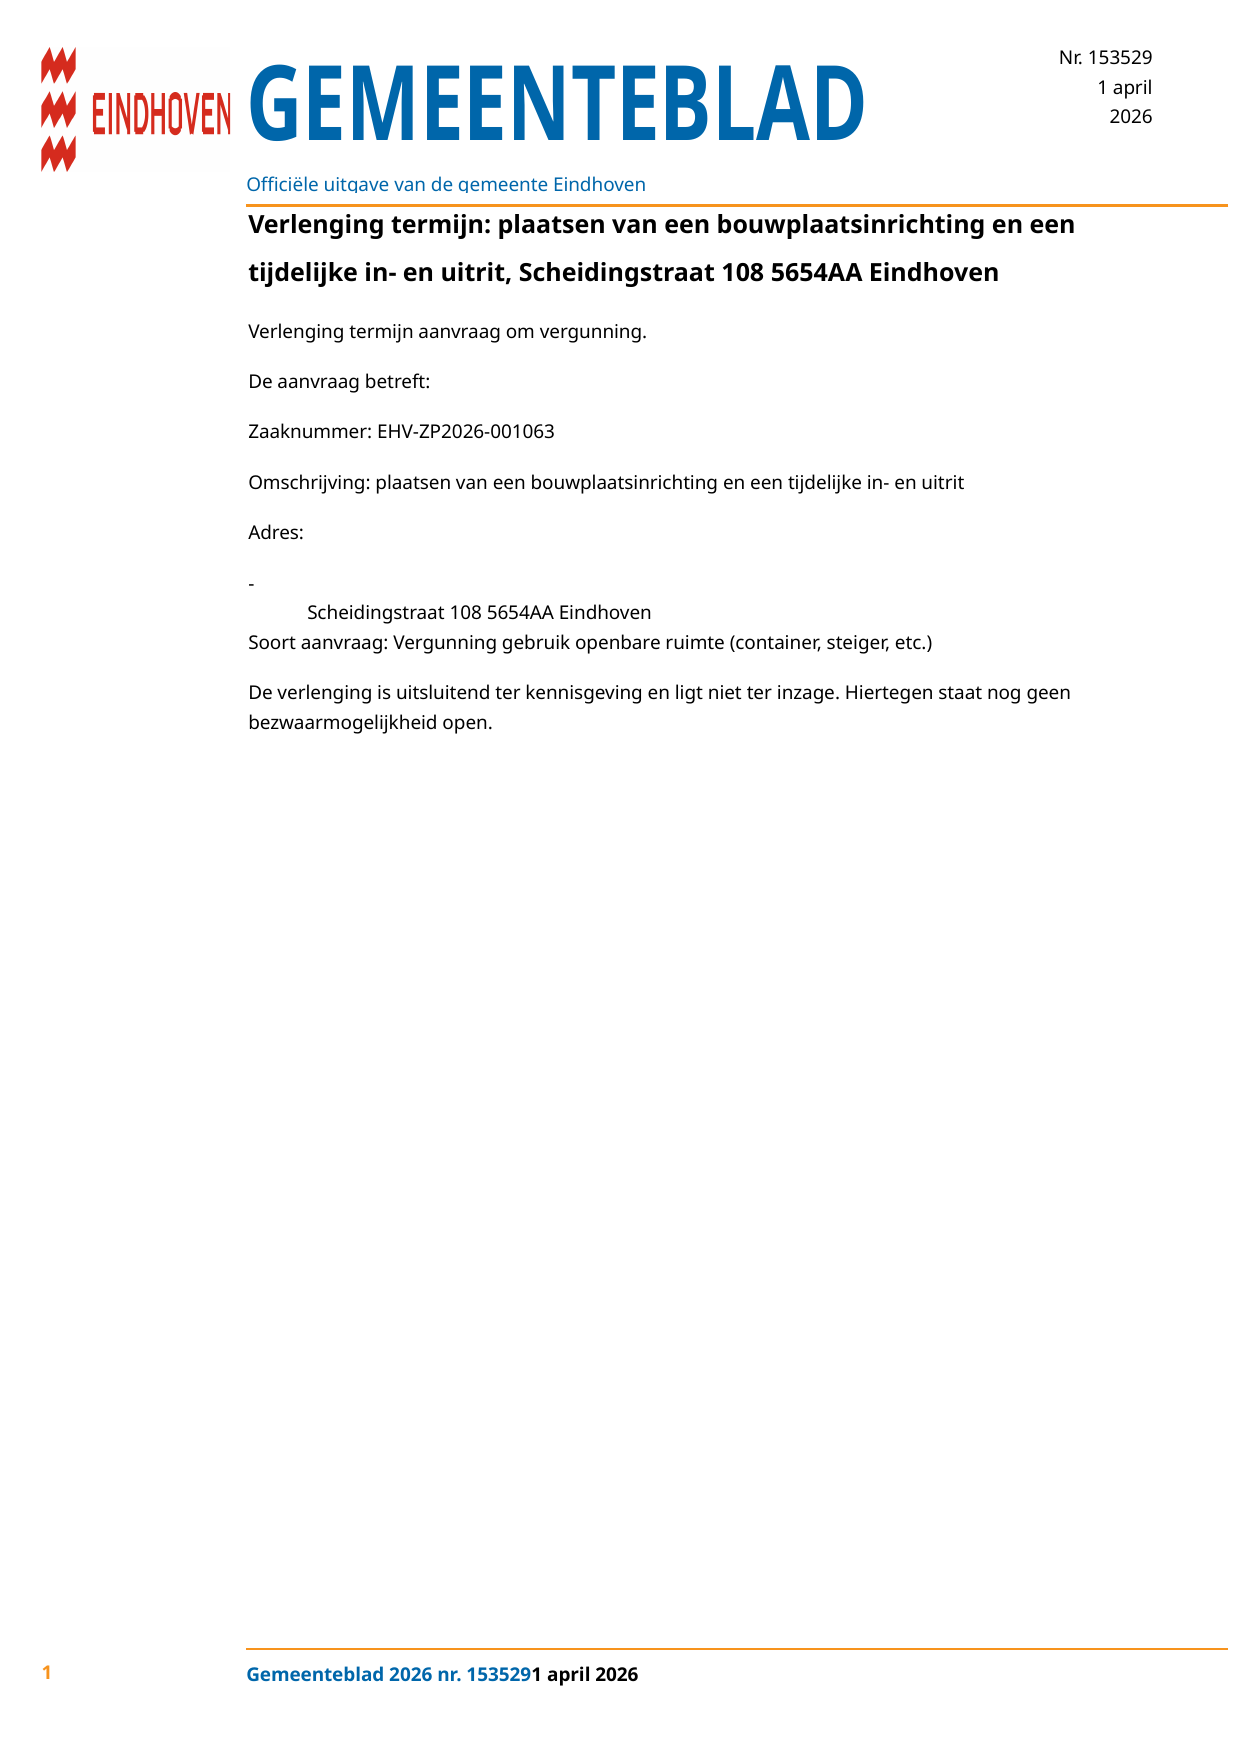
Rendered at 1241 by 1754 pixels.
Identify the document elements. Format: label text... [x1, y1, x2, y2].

text De verlenging is uitsluitend ter kennisgeving en ligt niet ter inzage. Hiertegen staat nog geen bezwaarmogelijkheid open. [248, 679, 1152, 735]
text Verlenging termijn: plaatsen van een bouwplaatsinrichting en een tijdelijke in- en uitrit, Scheidingstraat 108 5654AA Eindhoven [248, 207, 1152, 288]
list Scheidingstraat 108 5654AA Eindhoven [248, 599, 1152, 625]
text Omschrijving: plaatsen van een bouwplaatsinrichting en een tijdelijke in- en uitrit [248, 469, 1152, 495]
text Soort aanvraag: Vergunning gebruik openbare ruimte (container, steiger, etc.) [248, 629, 1152, 655]
text Zaaknummer: EHV-ZP2026-001063 [248, 419, 1152, 444]
text Adres: [248, 519, 1152, 545]
text De aanvraag betreft: [248, 368, 1152, 394]
text Verlenging termijn aanvraag om vergunning. [248, 318, 1152, 344]
picture [41, 47, 231, 172]
